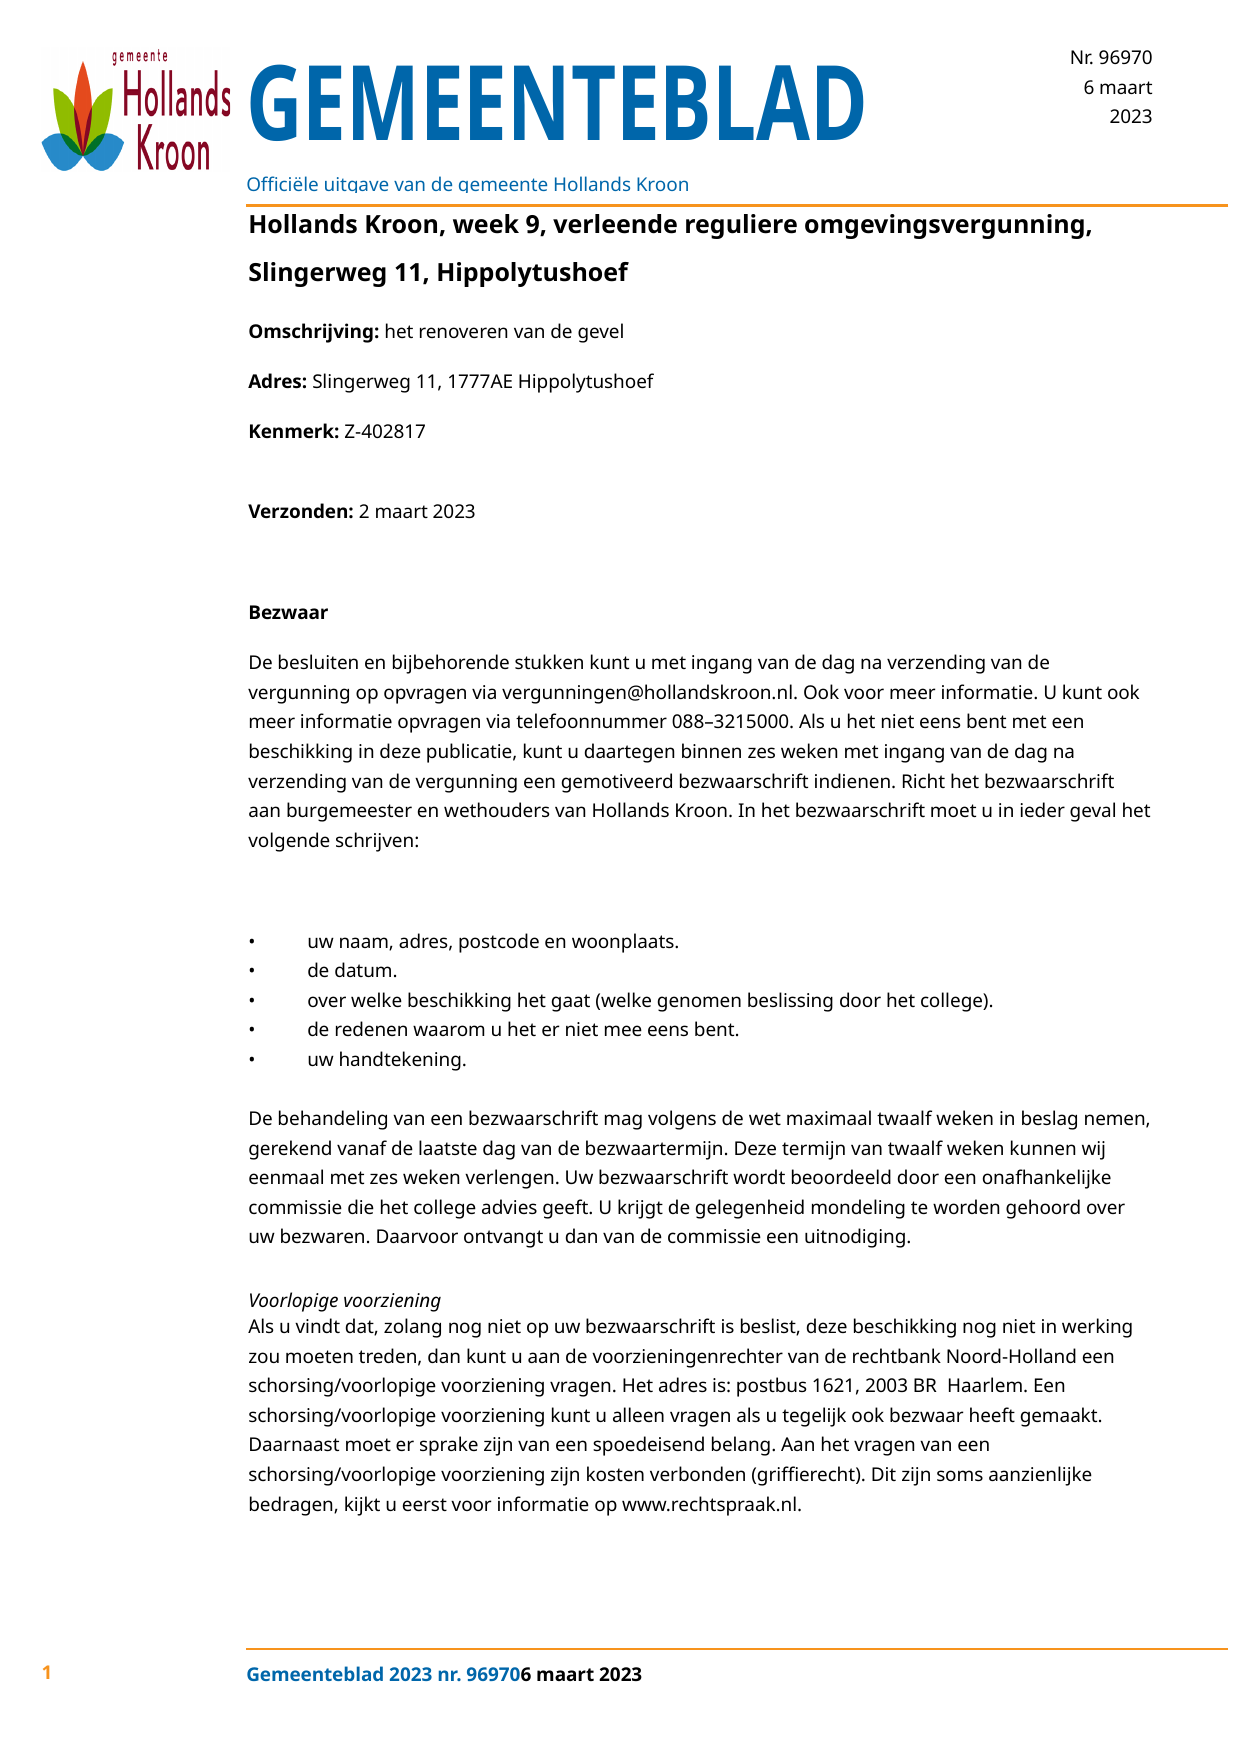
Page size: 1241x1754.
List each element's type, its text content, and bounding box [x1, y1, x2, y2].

list uw naam, adres, postcode en woonplaats. [248, 928, 1152, 953]
text Hollands Kroon, week 9, verleende reguliere omgevingsvergunning, Slingerweg 11, Hippolytushoef [248, 207, 1152, 288]
picture [41, 47, 231, 172]
text De besluiten en bijbehorende stukken kunt u met ingang van de dag na verzending van de vergunning op opvragen via vergunningen@hollandskroon.nl. Ook voor meer informatie. U kunt ook meer informatie opvragen via telefoonnummer 088–3215000. Als u het niet eens bent met een beschikking in deze publicatie, kunt u daartegen binnen zes weken met ingang van de dag na verzending van de vergunning een gemotiveerd bezwaarschrift indienen. Richt het bezwaarschrift aan burgemeester en wethouders van Hollands Kroon. In het bezwaarschrift moet u in ieder geval het volgende schrijven: [248, 649, 1152, 853]
text Adres: Slingerweg 11, 1777AE Hippolytushoef [248, 368, 1152, 394]
text Verzonden: 2 maart 2023 [248, 498, 1152, 524]
text Als u vindt dat, zolang nog niet op uw bezwaarschrift is beslist, deze beschikking nog niet in werking zou moeten treden, dan kunt u aan de voorzieningenrechter van de rechtbank Noord-Holland een schorsing/voorlopige voorziening vragen. Het adres is: postbus 1621, 2003 BR Haarlem. Een schorsing/voorlopige voorziening kunt u alleen vragen als u tegelijk ook bezwaar heeft gemaakt. Daarnaast moet er sprake zijn van een spoedeisend belang. Aan het vragen van een schorsing/voorlopige voorziening zijn kosten verbonden (griffierecht). Dit zijn soms aanzienlijke bedragen, kijkt u eerst voor informatie op www.rechtspraak.nl. [248, 1313, 1152, 1517]
text Omschrijving: het renoveren van de gevel [248, 318, 1152, 344]
text De behandeling van een bezwaarschrift mag volgens de wet maximaal twaalf weken in beslag nemen, gerekend vanaf de laatste dag van de bezwaartermijn. Deze termijn van twaalf weken kunnen wij eenmaal met zes weken verlengen. Uw bezwaarschrift wordt beoordeeld door een onafhankelijke commissie die het college advies geeft. U krijgt de gelegenheid mondeling te worden gehoord over uw bezwaren. Daarvoor ontvangt u dan van de commissie een uitnodiging. [248, 1105, 1152, 1249]
table_header [700, 469, 1152, 495]
table_header [248, 469, 700, 495]
list over welke beschikking het gaat (welke genomen beslissing door het college). [248, 987, 1152, 1013]
text Voorlopige voorziening [248, 1288, 1152, 1313]
text Kenmerk: Z-402817 [248, 419, 1152, 444]
text Bezwaar [248, 599, 1152, 625]
list de redenen waarom u het er niet mee eens bent. [248, 1017, 1152, 1042]
list uw handtekening. [248, 1046, 1152, 1072]
list de datum. [248, 957, 1152, 983]
